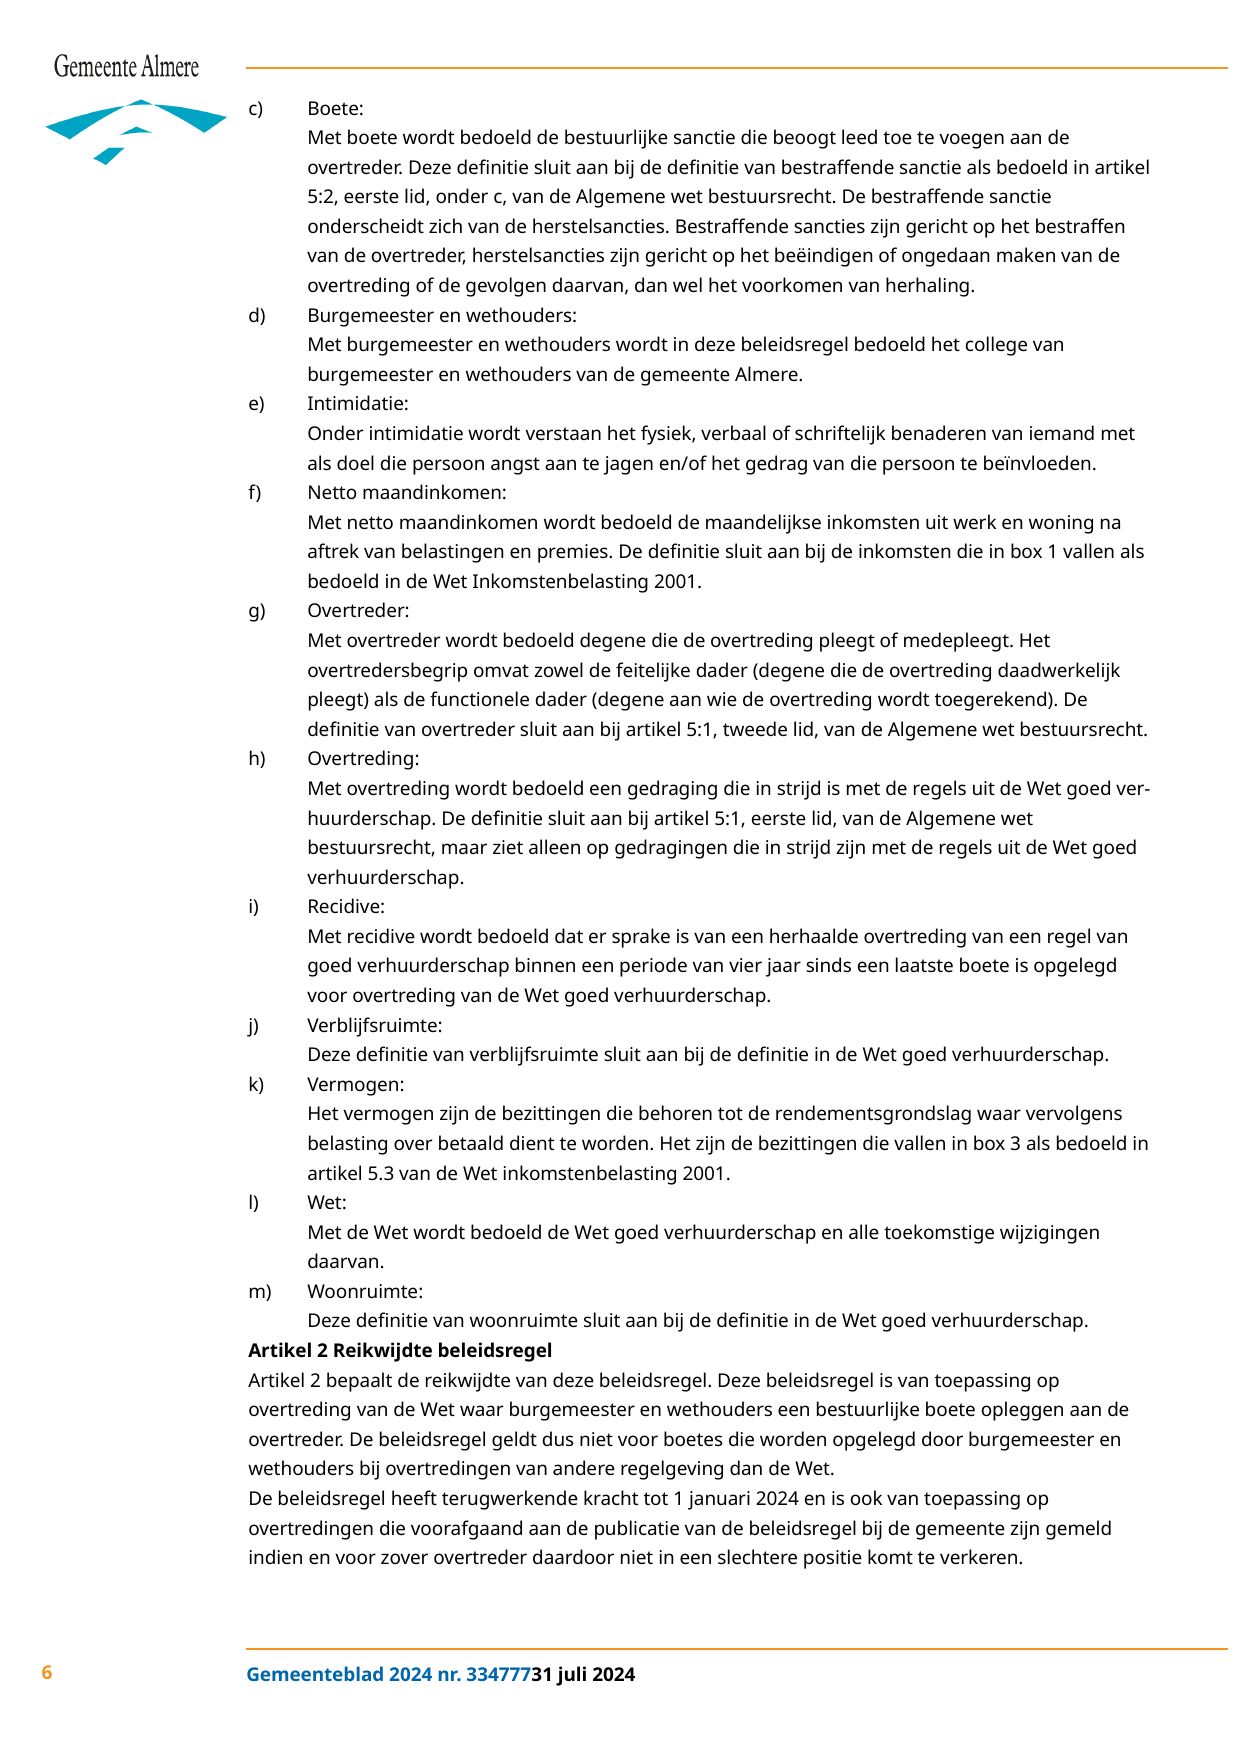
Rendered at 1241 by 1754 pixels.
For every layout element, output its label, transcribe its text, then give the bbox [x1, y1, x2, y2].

list Deze definitie van verblijfsruimte sluit aan bij de definitie in de Wet goed verhuurderschap. [248, 1041, 1152, 1067]
list Overtreding: [248, 746, 1152, 771]
list Onder intimidatie wordt verstaan het fysiek, verbaal of schriftelijk benaderen van iemand met als doel die persoon angst aan te jagen en/of het gedrag van die persoon te beïnvloeden. [248, 420, 1152, 476]
list Met netto maandinkomen wordt bedoeld de maandelijkse inkomsten uit werk en woning na aftrek van belastingen en premies. De definitie sluit aan bij de inkomsten die in box 1 vallen als bedoeld in de Wet Inkomstenbelasting 2001. [248, 509, 1152, 594]
list Met recidive wordt bedoeld dat er sprake is van een herhaalde overtreding van een regel van goed verhuurderschap binnen een periode van vier jaar sinds een laatste boete is opgelegd voor overtreding van de Wet goed verhuurderschap. [248, 923, 1152, 1008]
list Recidive: [248, 893, 1152, 919]
list Met overtreding wordt bedoeld een gedraging die in strijd is met de regels uit de Wet goed ver- huurderschap. De definitie sluit aan bij artikel 5:1, eerste lid, van de Algemene wet bestuursrecht, maar ziet alleen op gedragingen die in strijd zijn met de regels uit de Wet goed verhuurderschap. [248, 775, 1152, 890]
picture [41, 47, 231, 172]
list Deze definitie van woonruimte sluit aan bij de definitie in de Wet goed verhuurderschap. [248, 1308, 1152, 1333]
text De beleidsregel heeft terugwerkende kracht tot 1 januari 2024 en is ook van toepassing op overtredingen die voorafgaand aan de publicatie van de beleidsregel bij de gemeente zijn gemeld indien en voor zover overtreder daardoor niet in een slechtere positie komt te verkeren. [248, 1485, 1152, 1570]
text Artikel 2 bepaalt de reikwijdte van deze beleidsregel. Deze beleidsregel is van toepassing op overtreding van de Wet waar burgemeester en wethouders een bestuurlijke boete opleggen aan de overtreder. De beleidsregel geldt dus niet voor boetes die worden opgelegd door burgemeester en wethouders bij overtredingen van andere regelgeving dan de Wet. [248, 1367, 1152, 1481]
list Met boete wordt bedoeld de bestuurlijke sanctie die beoogt leed toe te voegen aan de overtreder. Deze definitie sluit aan bij de definitie van bestraffende sanctie als bedoeld in artikel 5:2, eerste lid, onder c, van de Algemene wet bestuursrecht. De bestraffende sanctie onderscheidt zich van de herstelsancties. Bestraffende sancties zijn gericht op het bestraffen van de overtreder, herstelsancties zijn gericht op het beëindigen of ongedaan maken van de overtreding of de gevolgen daarvan, dan wel het voorkomen van herhaling. [248, 124, 1152, 298]
list Verblijfsruimte: [248, 1012, 1152, 1038]
list Met burgemeester en wethouders wordt in deze beleidsregel bedoeld het college van burgemeester en wethouders van de gemeente Almere. [248, 331, 1152, 387]
list Overtreder: [248, 598, 1152, 623]
list Met de Wet wordt bedoeld de Wet goed verhuurderschap en alle toekomstige wijzigingen daarvan. [248, 1219, 1152, 1274]
text Artikel 2 Reikwijdte beleidsregel [248, 1337, 1152, 1363]
list Wet: [248, 1189, 1152, 1215]
list Vermogen: [248, 1071, 1152, 1097]
list Het vermogen zijn de bezittingen die behoren tot de rendementsgrondslag waar vervolgens belasting over betaald dient te worden. Het zijn de bezittingen die vallen in box 3 als bedoeld in artikel 5.3 van de Wet inkomstenbelasting 2001. [248, 1101, 1152, 1186]
list Burgemeester en wethouders: [248, 302, 1152, 328]
list Met overtreder wordt bedoeld degene die de overtreding pleegt of medepleegt. Het overtredersbegrip omvat zowel de feitelijke dader (degene die de overtreding daadwerkelijk pleegt) als de functionele dader (degene aan wie de overtreding wordt toegerekend). De definitie van overtreder sluit aan bij artikel 5:1, tweede lid, van de Algemene wet bestuursrecht. [248, 627, 1152, 742]
list Woonruimte: [248, 1278, 1152, 1304]
list Netto maandinkomen: [248, 479, 1152, 505]
list Intimidatie: [248, 391, 1152, 416]
list Boete: [248, 95, 1152, 121]
